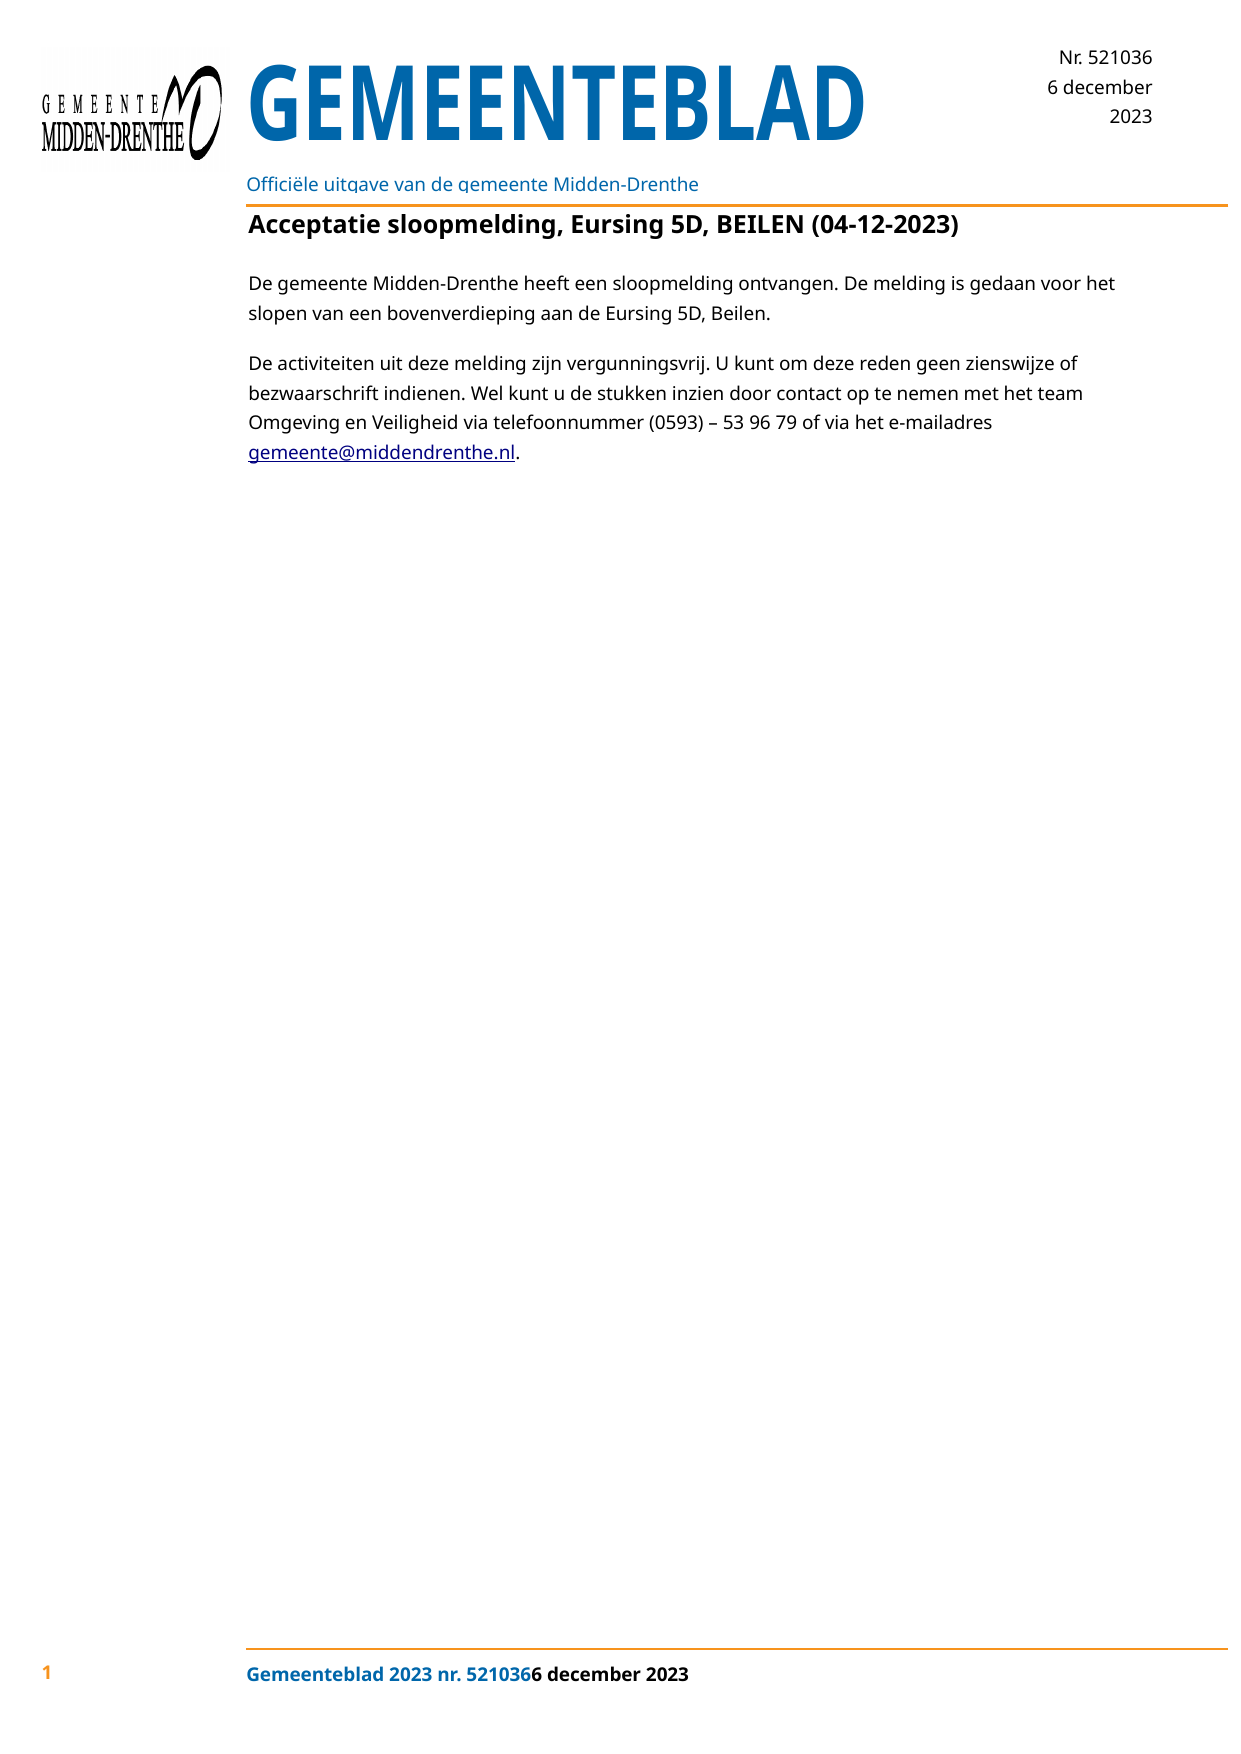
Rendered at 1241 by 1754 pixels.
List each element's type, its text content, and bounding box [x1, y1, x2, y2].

text De gemeente Midden-Drenthe heeft een sloopmelding ontvangen. De melding is gedaan voor het slopen van een bovenverdieping aan de Eursing 5D, Beilen. [248, 270, 1152, 326]
picture [41, 47, 231, 172]
text Acceptatie sloopmelding, Eursing 5D, BEILEN (04-12-2023) [248, 207, 1152, 241]
text De activiteiten uit deze melding zijn vergunningsvrij. U kunt om deze reden geen zienswijze of bezwaarschrift indienen. Wel kunt u de stukken inzien door contact op te nemen met het team Omgeving en Veiligheid via telefoonnummer (0593) – 53 96 79 of via het e-mailadres gemeente@middendrenthe.nl. [248, 350, 1152, 465]
